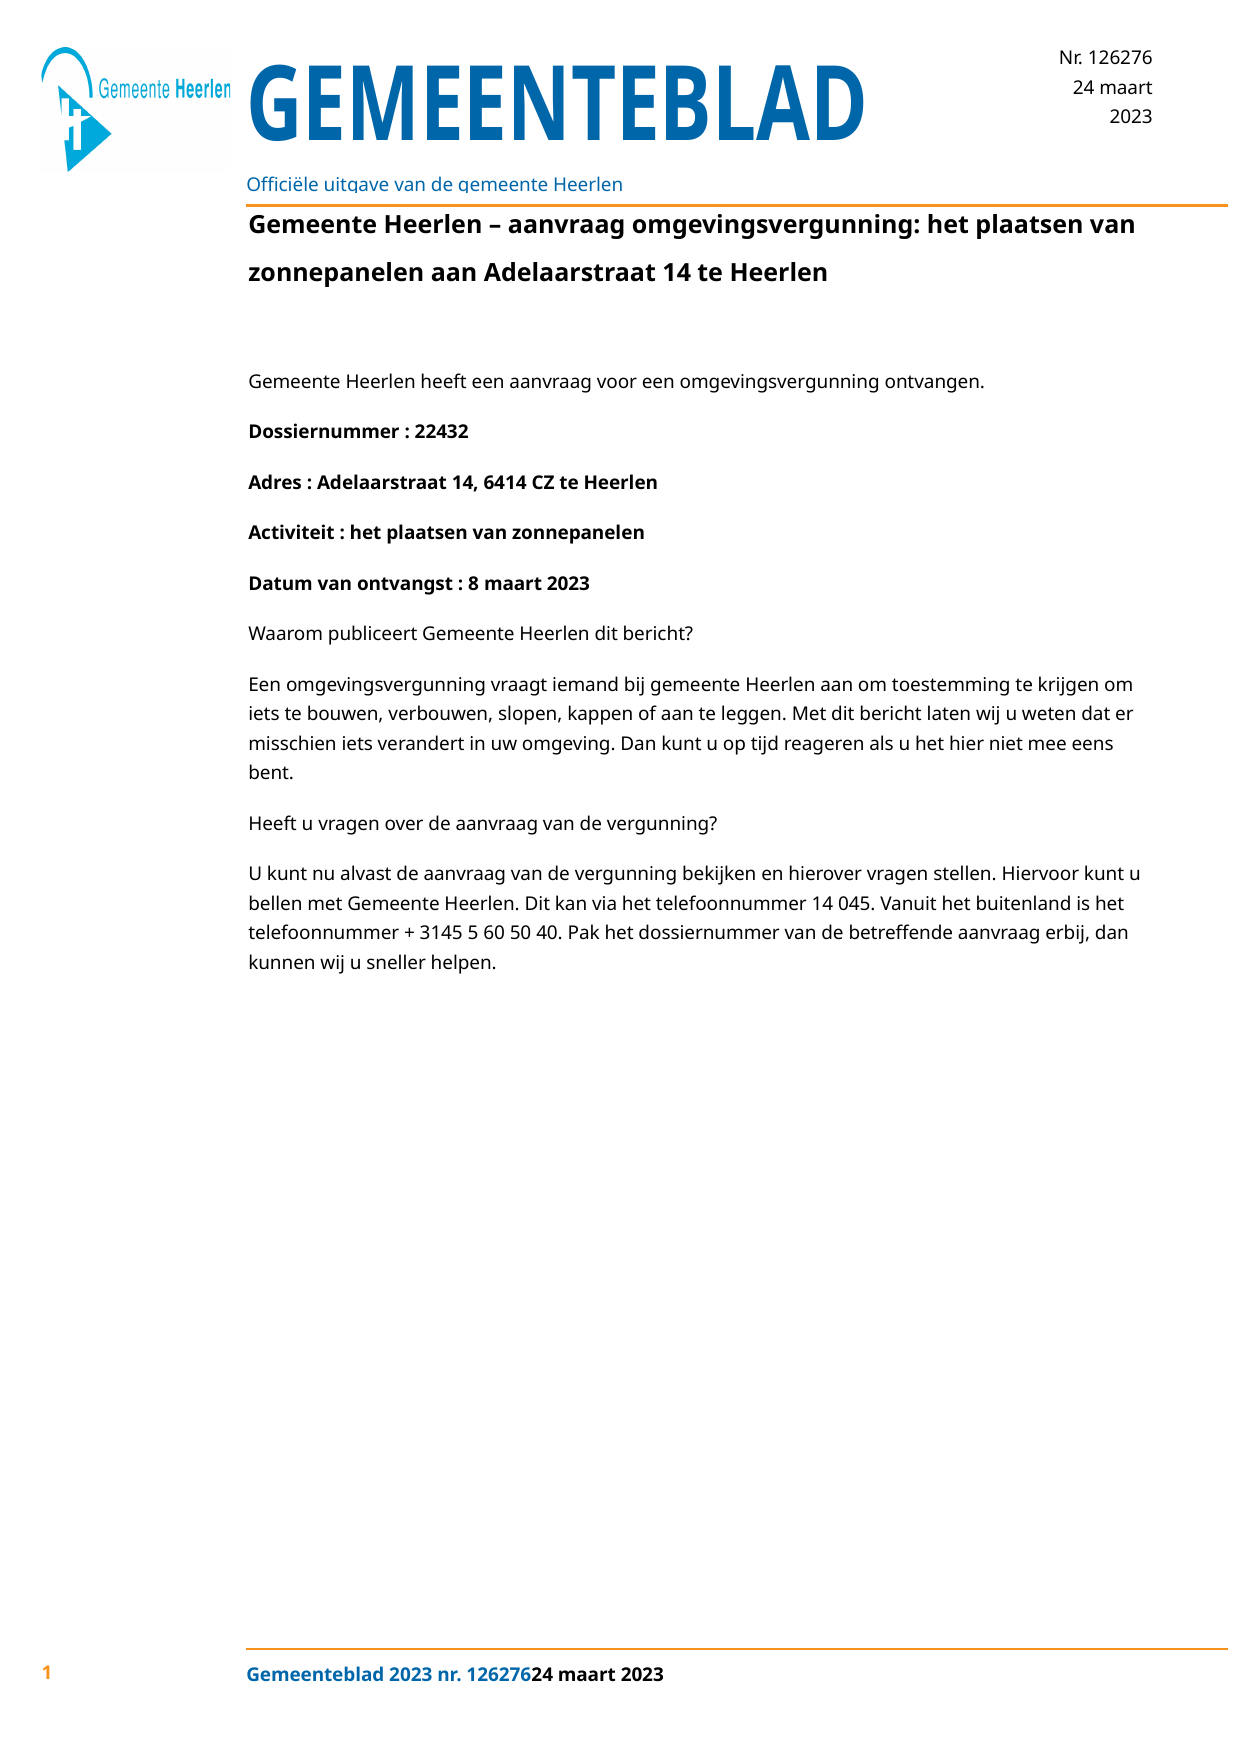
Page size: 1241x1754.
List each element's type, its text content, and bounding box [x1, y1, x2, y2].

picture [41, 47, 59, 70]
text Datum van ontvangst : 8 maart 2023 [248, 570, 1152, 596]
picture [41, 47, 231, 172]
text Dossiernummer : 22432 [248, 419, 1152, 444]
text Activiteit : het plaatsen van zonnepanelen [248, 519, 1152, 545]
text Waarom publiceert Gemeente Heerlen dit bericht? [248, 620, 1152, 646]
text Gemeente Heerlen heeft een aanvraag voor een omgevingsvergunning ontvangen. [248, 368, 1152, 394]
text Heeft u vragen over de aanvraag van de vergunning? [248, 810, 1152, 836]
text Gemeente Heerlen – aanvraag omgevingsvergunning: het plaatsen van zonnepanelen aan Adelaarstraat 14 te Heerlen [248, 207, 1152, 288]
text Adres : Adelaarstraat 14, 6414 CZ te Heerlen [248, 469, 1152, 495]
text U kunt nu alvast de aanvraag van de vergunning bekijken en hierover vragen stellen. Hiervoor kunt u bellen met Gemeente Heerlen. Dit kan via het telefoonnummer 14 045. Vanuit het buitenland is het telefoonnummer + 3145 5 60 50 40. Pak het dossiernummer van de betreffende aanvraag erbij, dan kunnen wij u sneller helpen. [248, 860, 1152, 975]
text Een omgevingsvergunning vraagt iemand bij gemeente Heerlen aan om toestemming te krijgen om iets te bouwen, verbouwen, slopen, kappen of aan te leggen. Met dit bericht laten wij u weten dat er misschien iets verandert in uw omgeving. Dan kunt u op tijd reageren als u het hier niet mee eens bent. [248, 671, 1152, 785]
